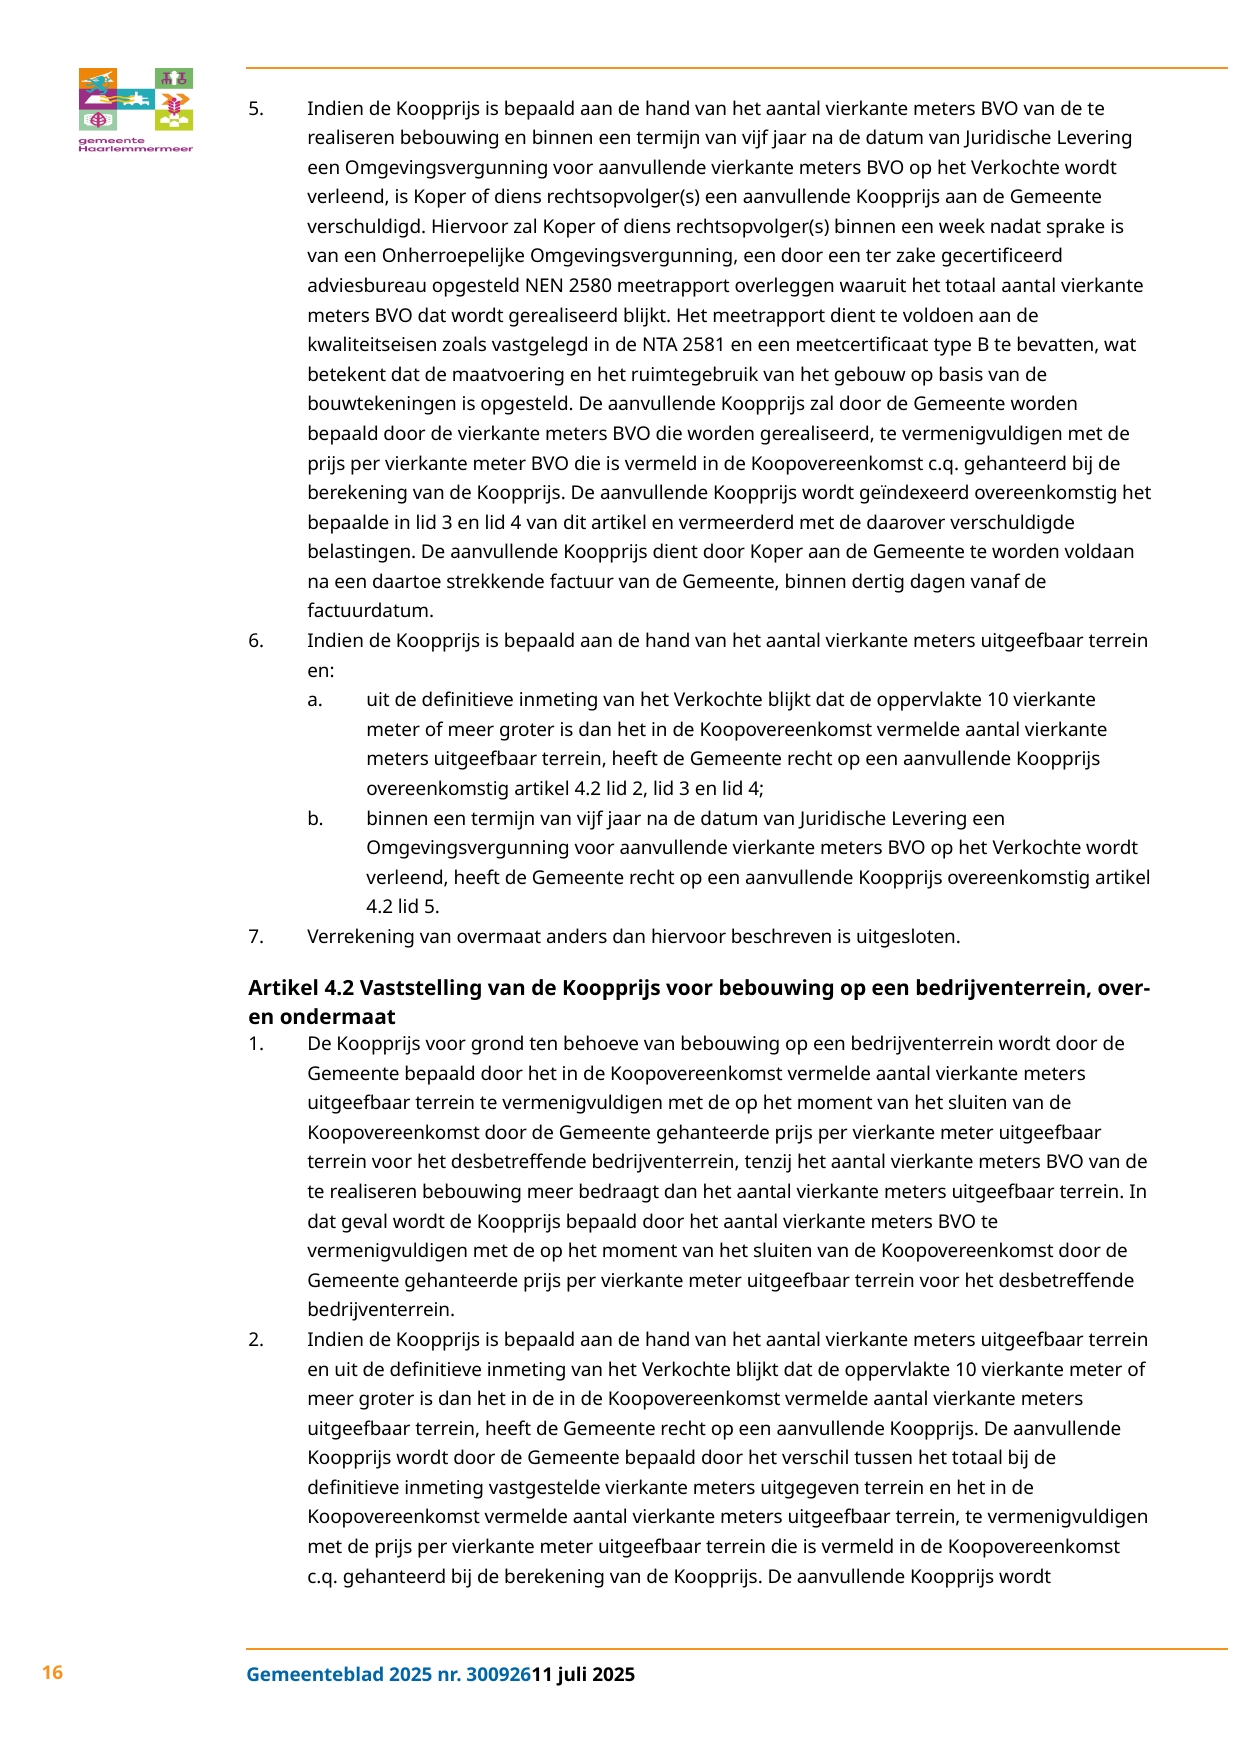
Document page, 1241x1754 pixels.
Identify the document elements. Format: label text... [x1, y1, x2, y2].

picture [41, 47, 231, 172]
list Indien de Koopprijs is bepaald aan de hand van het aantal vierkante meters uitgeefbaar terrein en uit de definitieve inmeting van het Verkochte blijkt dat de oppervlakte 10 vierkante meter of meer groter is dan het in de in de Koopovereenkomst vermelde aantal vierkante meters uitgeefbaar terrein, heeft de Gemeente recht op een aanvullende Koopprijs. De aanvullende Koopprijs wordt door de Gemeente bepaald door het verschil tussen het totaal bij de definitieve inmeting vastgestelde vierkante meters uitgegeven terrein en het in de Koopovereenkomst vermelde aantal vierkante meters uitgeefbaar terrein, te vermenigvuldigen met de prijs per vierkante meter uitgeefbaar terrein die is vermeld in de Koopovereenkomst c.q. gehanteerd bij de berekening van de Koopprijs. De aanvullende Koopprijs wordt [248, 1326, 1152, 1589]
list Indien de Koopprijs is bepaald aan de hand van het aantal vierkante meters BVO van de te realiseren bebouwing en binnen een termijn van vijf jaar na de datum van Juridische Levering een Omgevingsvergunning voor aanvullende vierkante meters BVO op het Verkochte wordt verleend, is Koper of diens rechtsopvolger(s) een aanvullende Koopprijs aan de Gemeente verschuldigd. Hiervoor zal Koper of diens rechtsopvolger(s) binnen een week nadat sprake is van een Onherroepelijke Omgevingsvergunning, een door een ter zake gecertificeerd adviesbureau opgesteld NEN 2580 meetrapport overleggen waaruit het totaal aantal vierkante meters BVO dat wordt gerealiseerd blijkt. Het meetrapport dient te voldoen aan de kwaliteitseisen zoals vastgelegd in de NTA 2581 en een meetcertificaat type B te bevatten, wat betekent dat de maatvoering en het ruimtegebruik van het gebouw op basis van de bouwtekeningen is opgesteld. De aanvullende Koopprijs zal door de Gemeente worden bepaald door de vierkante meters BVO die worden gerealiseerd, te vermenigvuldigen met de prijs per vierkante meter BVO die is vermeld in de Koopovereenkomst c.q. gehanteerd bij de berekening van de Koopprijs. De aanvullende Koopprijs wordt geïndexeerd overeenkomstig het bepaalde in lid 3 en lid 4 van dit artikel en vermeerderd met de daarover verschuldigde belastingen. De aanvullende Koopprijs dient door Koper aan de Gemeente te worden voldaan na een daartoe strekkende factuur van de Gemeente, binnen dertig dagen vanaf de factuurdatum. [248, 95, 1152, 623]
list Verrekening van overmaat anders dan hiervoor beschreven is uitgesloten. [248, 923, 1152, 949]
list Indien de Koopprijs is bepaald aan de hand van het aantal vierkante meters uitgeefbaar terrein en: [248, 627, 1152, 683]
text Artikel 4.2 Vaststelling van de Koopprijs voor bebouwing op een bedrijventerrein, over- en ondermaat [248, 973, 1152, 1030]
list uit de definitieve inmeting van het Verkochte blijkt dat de oppervlakte 10 vierkante meter of meer groter is dan het in de Koopovereenkomst vermelde aantal vierkante meters uitgeefbaar terrein, heeft de Gemeente recht op een aanvullende Koopprijs overeenkomstig artikel 4.2 lid 2, lid 3 en lid 4; [307, 686, 1152, 801]
list De Koopprijs voor grond ten behoeve van bebouwing op een bedrijventerrein wordt door de Gemeente bepaald door het in de Koopovereenkomst vermelde aantal vierkante meters uitgeefbaar terrein te vermenigvuldigen met de op het moment van het sluiten van de Koopovereenkomst door de Gemeente gehanteerde prijs per vierkante meter uitgeefbaar terrein voor het desbetreffende bedrijventerrein, tenzij het aantal vierkante meters BVO van de te realiseren bebouwing meer bedraagt dan het aantal vierkante meters uitgeefbaar terrein. In dat geval wordt de Koopprijs bepaald door het aantal vierkante meters BVO te vermenigvuldigen met de op het moment van het sluiten van de Koopovereenkomst door de Gemeente gehanteerde prijs per vierkante meter uitgeefbaar terrein voor het desbetreffende bedrijventerrein. [248, 1030, 1152, 1322]
list binnen een termijn van vijf jaar na de datum van Juridische Levering een Omgevingsvergunning voor aanvullende vierkante meters BVO op het Verkochte wordt verleend, heeft de Gemeente recht op een aanvullende Koopprijs overeenkomstig artikel 4.2 lid 5. [307, 805, 1152, 919]
